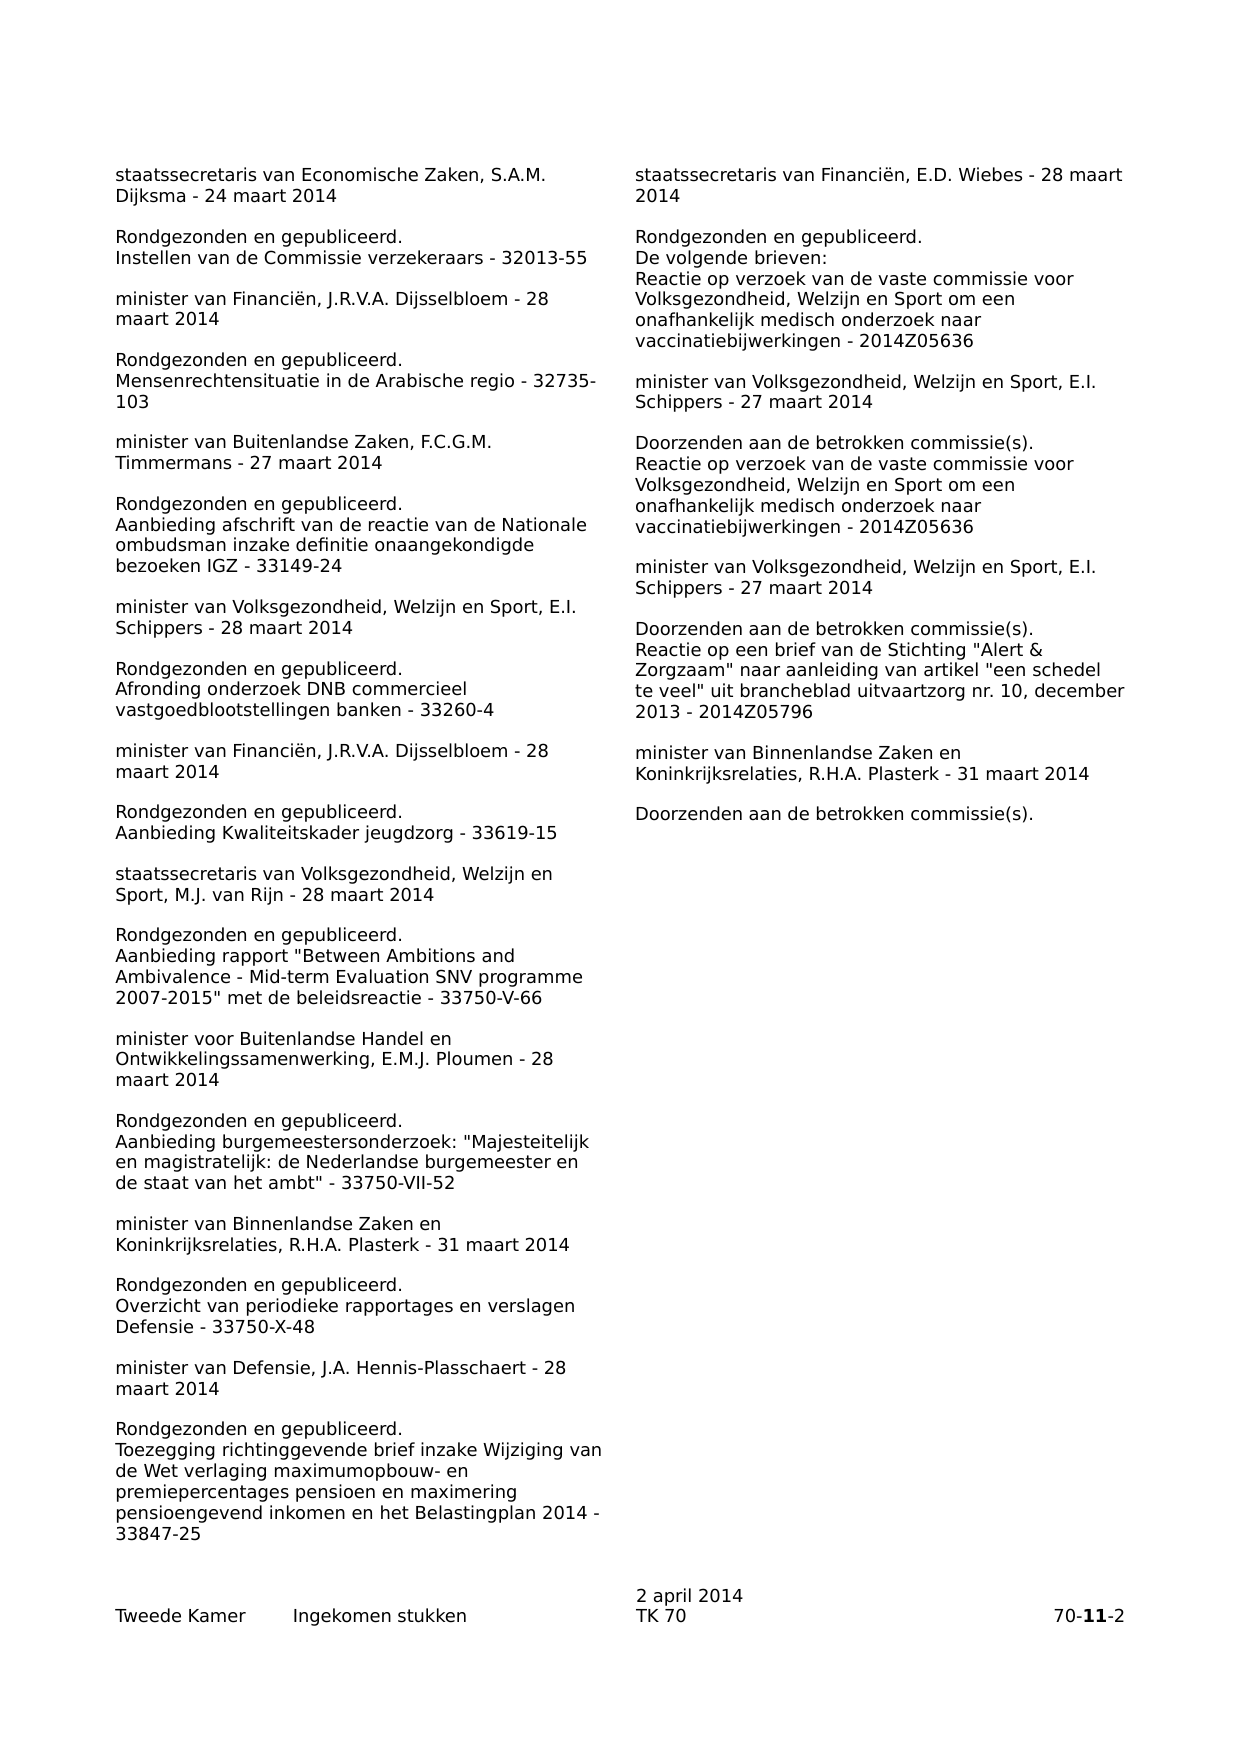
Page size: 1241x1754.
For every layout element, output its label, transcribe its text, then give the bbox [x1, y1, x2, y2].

text Doorzenden aan de betrokken commissie(s). [635, 804, 1125, 825]
text Doorzenden aan de betrokken commissie(s). [635, 433, 1125, 454]
text minister van Volksgezondheid, Welzijn en Sport, E.I. Schippers - 28 maart 2014 [115, 597, 605, 638]
text minister van Volksgezondheid, Welzijn en Sport, E.I. Schippers - 27 maart 2014 [635, 557, 1125, 599]
text De volgende brieven: [635, 247, 1125, 268]
text Aanbieding afschrift van de reactie van de Nationale ombudsman inzake definitie onaangekondigde bezoeken IGZ - 33149-24 [115, 514, 605, 577]
text Rondgezonden en gepubliceerd. [635, 227, 1125, 247]
text minister van Financiën, J.R.V.A. Dijsselbloem - 28 maart 2014 [115, 741, 605, 782]
text minister voor Buitenlandse Handel en Ontwikkelingssamenwerking, E.M.J. Ploumen - 28 maart 2014 [115, 1028, 605, 1091]
text Reactie op verzoek van de vaste commissie voor Volksgezondheid, Welzijn en Sport om een onafhankelijk medisch onderzoek naar vaccinatiebijwerkingen - 2014Z05636 [635, 268, 1125, 352]
text Rondgezonden en gepubliceerd. [115, 658, 605, 679]
text Reactie op verzoek van de vaste commissie voor Volksgezondheid, Welzijn en Sport om een onafhankelijk medisch onderzoek naar vaccinatiebijwerkingen - 2014Z05636 [635, 454, 1125, 537]
text Rondgezonden en gepubliceerd. [115, 1111, 605, 1131]
text Rondgezonden en gepubliceerd. [115, 1419, 605, 1440]
text Rondgezonden en gepubliceerd. [115, 227, 605, 247]
text Rondgezonden en gepubliceerd. [115, 1275, 605, 1296]
text staatssecretaris van Economische Zaken, S.A.M. Dijksma - 24 maart 2014 [115, 165, 605, 207]
text minister van Buitenlandse Zaken, F.C.G.M. Timmermans - 27 maart 2014 [115, 432, 605, 474]
text minister van Volksgezondheid, Welzijn en Sport, E.I. Schippers - 27 maart 2014 [635, 372, 1125, 413]
text Rondgezonden en gepubliceerd. [115, 494, 605, 514]
text Reactie op een brief van de Stichting "Alert & Zorgzaam" naar aanleiding van artikel "een schedel te veel" uit brancheblad uitvaartzorg nr. 10, december 2013 - 2014Z05796 [635, 639, 1125, 723]
text minister van Binnenlandse Zaken en Koninkrijksrelaties, R.H.A. Plasterk - 31 maart 2014 [115, 1214, 605, 1255]
text Rondgezonden en gepubliceerd. [115, 925, 605, 946]
text Afronding onderzoek DNB commercieel vastgoedblootstellingen banken - 33260-4 [115, 679, 605, 721]
text staatssecretaris van Financiën, E.D. Wiebes - 28 maart 2014 [635, 165, 1125, 207]
text minister van Binnenlandse Zaken en Koninkrijksrelaties, R.H.A. Plasterk - 31 maart 2014 [635, 743, 1125, 784]
text Aanbieding rapport "Between Ambitions and Ambivalence - Mid-term Evaluation SNV programme 2007-2015" met de beleidsreactie - 33750-V-66 [115, 946, 605, 1008]
text Rondgezonden en gepubliceerd. [115, 350, 605, 371]
text staatssecretaris van Volksgezondheid, Welzijn en Sport, M.J. van Rijn - 28 maart 2014 [115, 864, 605, 905]
text Instellen van de Commissie verzekeraars - 32013-55 [115, 247, 605, 268]
text minister van Defensie, J.A. Hennis-Plasschaert - 28 maart 2014 [115, 1358, 605, 1399]
text Aanbieding burgemeestersonderzoek: "Majesteitelijk en magistratelijk: de Nederlandse burgemeester en de staat van het ambt" - 33750-VII-52 [115, 1131, 605, 1194]
text Aanbieding Kwaliteitskader jeugdzorg - 33619-15 [115, 823, 605, 844]
text Toezegging richtinggevende brief inzake Wijziging van de Wet verlaging maximumopbouw- en premiepercentages pensioen en maximering pensioengevend inkomen en het Belastingplan 2014 - 33847-25 [115, 1440, 605, 1544]
text minister van Financiën, J.R.V.A. Dijsselbloem - 28 maart 2014 [115, 288, 605, 330]
text Mensenrechtensituatie in de Arabische regio - 32735-103 [115, 371, 605, 412]
text Overzicht van periodieke rapportages en verslagen Defensie - 33750-X-48 [115, 1296, 605, 1338]
text Rondgezonden en gepubliceerd. [115, 802, 605, 823]
text Doorzenden aan de betrokken commissie(s). [635, 619, 1125, 639]
